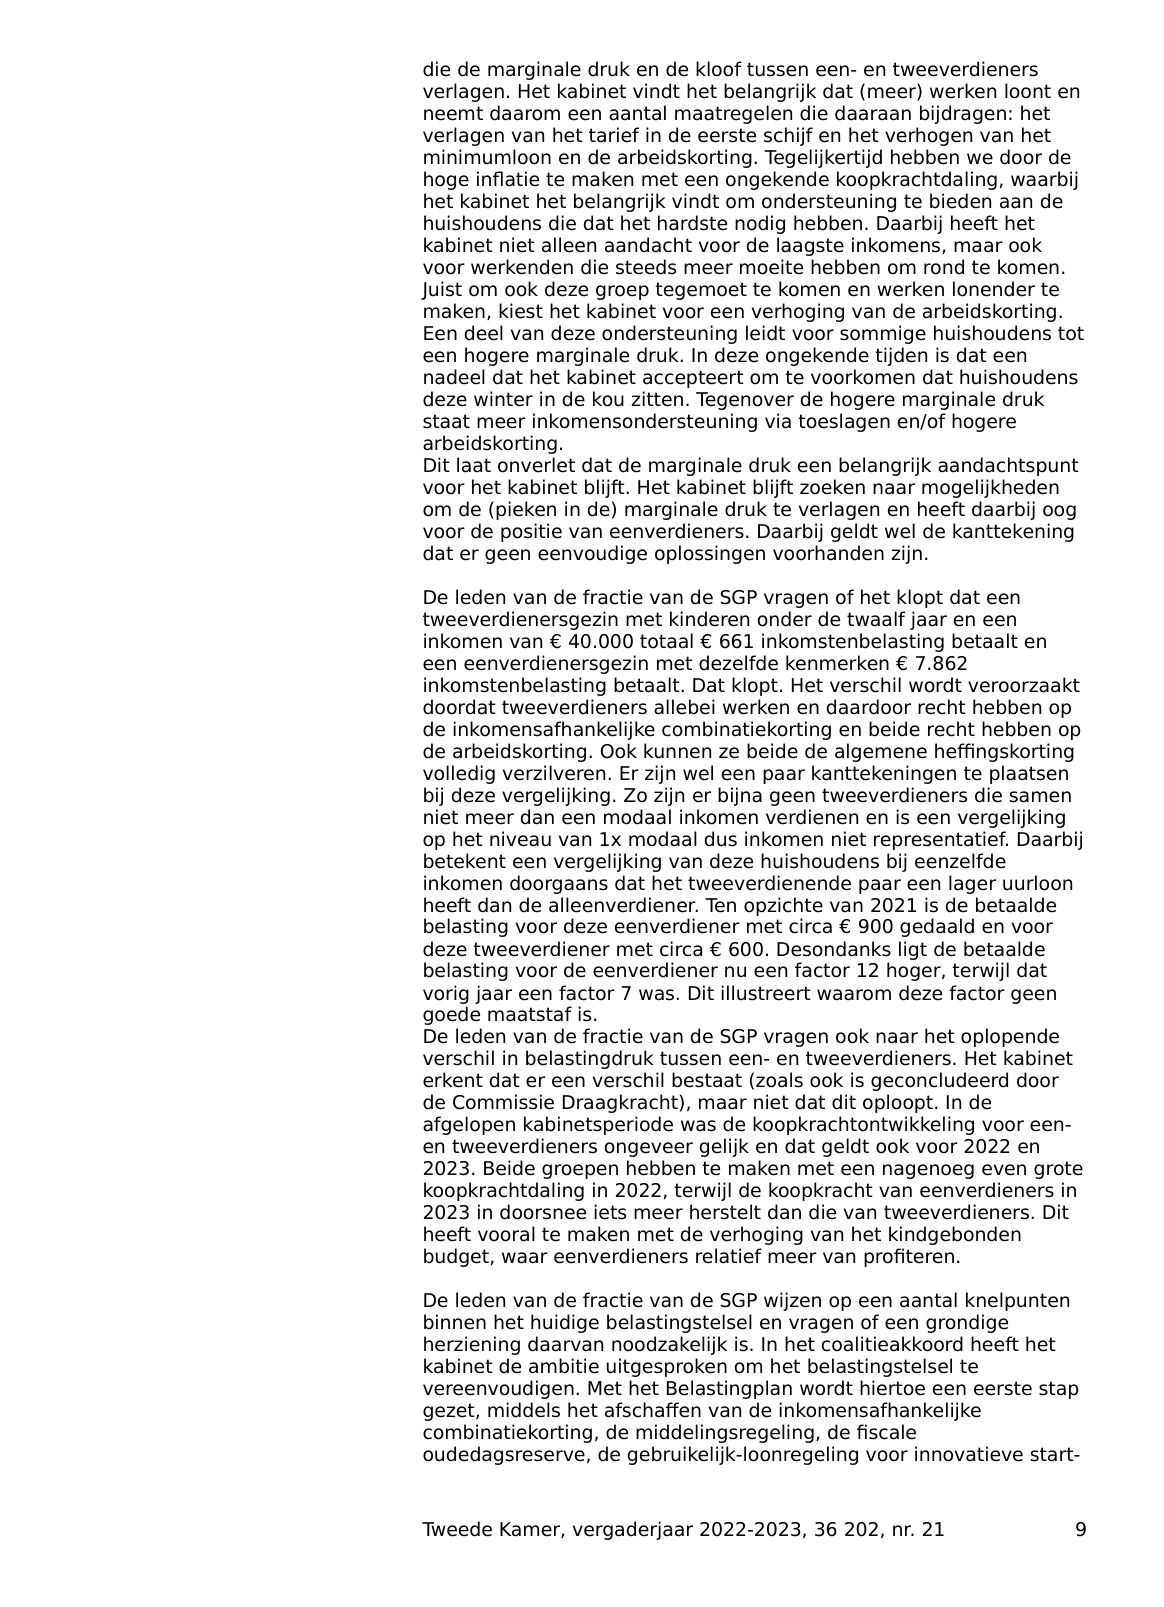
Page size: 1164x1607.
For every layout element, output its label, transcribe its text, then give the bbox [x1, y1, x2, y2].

text die de marginale druk en de kloof tussen een- en tweeverdieners verlagen. Het kabinet vindt het belangrijk dat (meer) werken loont en neemt daarom een aantal maatregelen die daaraan bijdragen: het verlagen van het tarief in de eerste schijf en het verhogen van het minimumloon en de arbeidskorting. Tegelijkertijd hebben we door de hoge inflatie te maken met een ongekende koopkrachtdaling, waarbij het kabinet het belangrijk vindt om ondersteuning te bieden aan de huishoudens die dat het hardste nodig hebben. Daarbij heeft het kabinet niet alleen aandacht voor de laagste inkomens, maar ook voor werkenden die steeds meer moeite hebben om rond te komen. Juist om ook deze groep tegemoet te komen en werken lonender te maken, kiest het kabinet voor een verhoging van de arbeidskorting. Een deel van deze ondersteuning leidt voor sommige huishoudens tot een hogere marginale druk. In deze ongekende tijden is dat een nadeel dat het kabinet accepteert om te voorkomen dat huishoudens deze winter in de kou zitten. Tegenover de hogere marginale druk staat meer inkomensondersteuning via toeslagen en/of hogere arbeidskorting. [422, 59, 1087, 455]
text De leden van de fractie van de SGP wijzen op een aantal knelpunten binnen het huidige belastingstelsel en vragen of een grondige herziening daarvan noodzakelijk is. In het coalitieakkoord heeft het kabinet de ambitie uitgesproken om het belastingstelsel te vereenvoudigen. Met het Belastingplan wordt hiertoe een eerste stap gezet, middels het afschaffen van de inkomensafhankelijke combinatiekorting, de middelingsregeling, de fiscale oudedagsreserve, de gebruikelijk-loonregeling voor innovatieve start- [422, 1290, 1087, 1466]
text De leden van de fractie van de SGP vragen of het klopt dat een tweeverdienersgezin met kinderen onder de twaalf jaar en een inkomen van € 40.000 totaal € 661 inkomstenbelasting betaalt en een eenverdienersgezin met dezelfde kenmerken € 7.862 inkomstenbelasting betaalt. Dat klopt. Het verschil wordt veroorzaakt doordat tweeverdieners allebei werken en daardoor recht hebben op de inkomensafhankelijke combinatiekorting en beide recht hebben op de arbeidskorting. Ook kunnen ze beide de algemene heffingskorting volledig verzilveren. Er zijn wel een paar kanttekeningen te plaatsen bij deze vergelijking. Zo zijn er bijna geen tweeverdieners die samen niet meer dan een modaal inkomen verdienen en is een vergelijking op het niveau van 1x modaal dus inkomen niet representatief. Daarbij betekent een vergelijking van deze huishoudens bij eenzelfde inkomen doorgaans dat het tweeverdienende paar een lager uurloon heeft dan de alleenverdiener. Ten opzichte van 2021 is de betaalde belasting voor deze eenverdiener met circa € 900 gedaald en voor deze tweeverdiener met circa € 600. Desondanks ligt de betaalde belasting voor de eenverdiener nu een factor 12 hoger, terwijl dat vorig jaar een factor 7 was. Dit illustreert waarom deze factor geen goede maatstaf is. [422, 587, 1087, 1026]
text Dit laat onverlet dat de marginale druk een belangrijk aandachtspunt voor het kabinet blijft. Het kabinet blijft zoeken naar mogelijkheden om de (pieken in de) marginale druk te verlagen en heeft daarbij oog voor de positie van eenverdieners. Daarbij geldt wel de kanttekening dat er geen eenvoudige oplossingen voorhanden zijn. [422, 455, 1087, 564]
text De leden van de fractie van de SGP vragen ook naar het oplopende verschil in belastingdruk tussen een- en tweeverdieners. Het kabinet erkent dat er een verschil bestaat (zoals ook is geconcludeerd door de Commissie Draagkracht), maar niet dat dit oploopt. In de afgelopen kabinetsperiode was de koopkrachtontwikkeling voor een- en tweeverdieners ongeveer gelijk en dat geldt ook voor 2022 en 2023. Beide groepen hebben te maken met een nagenoeg even grote koopkrachtdaling in 2022, terwijl de koopkracht van eenverdieners in 2023 in doorsnee iets meer herstelt dan die van tweeverdieners. Dit heeft vooral te maken met de verhoging van het kindgebonden budget, waar eenverdieners relatief meer van profiteren. [422, 1026, 1087, 1268]
